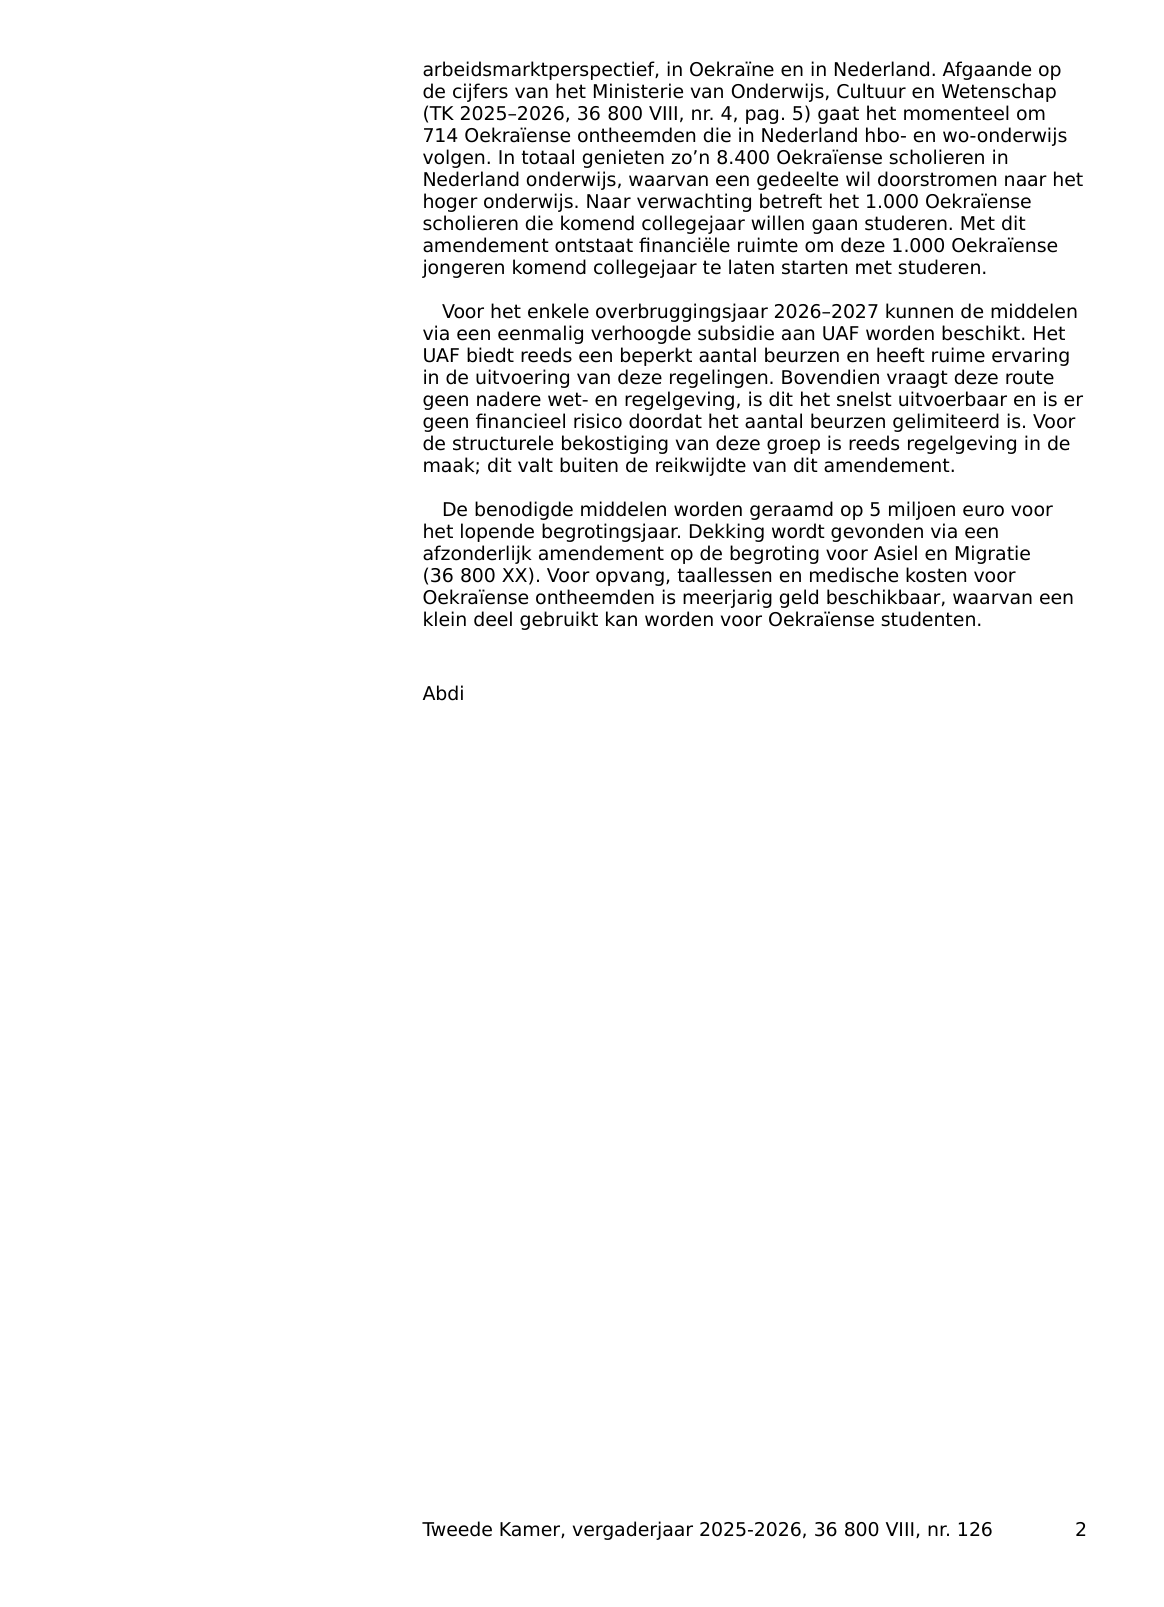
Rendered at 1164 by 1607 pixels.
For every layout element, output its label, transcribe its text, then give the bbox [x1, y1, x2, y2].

text Voor het enkele overbruggingsjaar 2026–2027 kunnen de middelen via een eenmalig verhoogde subsidie aan UAF worden beschikt. Het UAF biedt reeds een beperkt aantal beurzen en heeft ruime ervaring in de uitvoering van deze regelingen. Bovendien vraagt deze route geen nadere wet- en regelgeving, is dit het snelst uitvoerbaar en is er geen financieel risico doordat het aantal beurzen gelimiteerd is. Voor de structurele bekostiging van deze groep is reeds regelgeving in de maak; dit valt buiten de reikwijdte van dit amendement. [422, 301, 1087, 477]
text De benodigde middelen worden geraamd op 5 miljoen euro voor het lopende begrotingsjaar. Dekking wordt gevonden via een afzonderlijk amendement op de begroting voor Asiel en Migratie (36 800 XX). Voor opvang, taallessen en medische kosten voor Oekraïense ontheemden is meerjarig geld beschikbaar, waarvan een klein deel gebruikt kan worden voor Oekraïense studenten. [422, 499, 1087, 631]
text Abdi [422, 661, 1087, 705]
text arbeidsmarktperspectief, in Oekraïne en in Nederland. Afgaande op de cijfers van het Ministerie van Onderwijs, Cultuur en Wetenschap (TK 2025–2026, 36 800 VIII, nr. 4, pag. 5) gaat het momenteel om 714 Oekraïense ontheemden die in Nederland hbo- en wo-onderwijs volgen. In totaal genieten zo’n 8.400 Oekraïense scholieren in Nederland onderwijs, waarvan een gedeelte wil doorstromen naar het hoger onderwijs. Naar verwachting betreft het 1.000 Oekraïense scholieren die komend collegejaar willen gaan studeren. Met dit amendement ontstaat financiële ruimte om deze 1.000 Oekraïense jongeren komend collegejaar te laten starten met studeren. [422, 59, 1087, 279]
